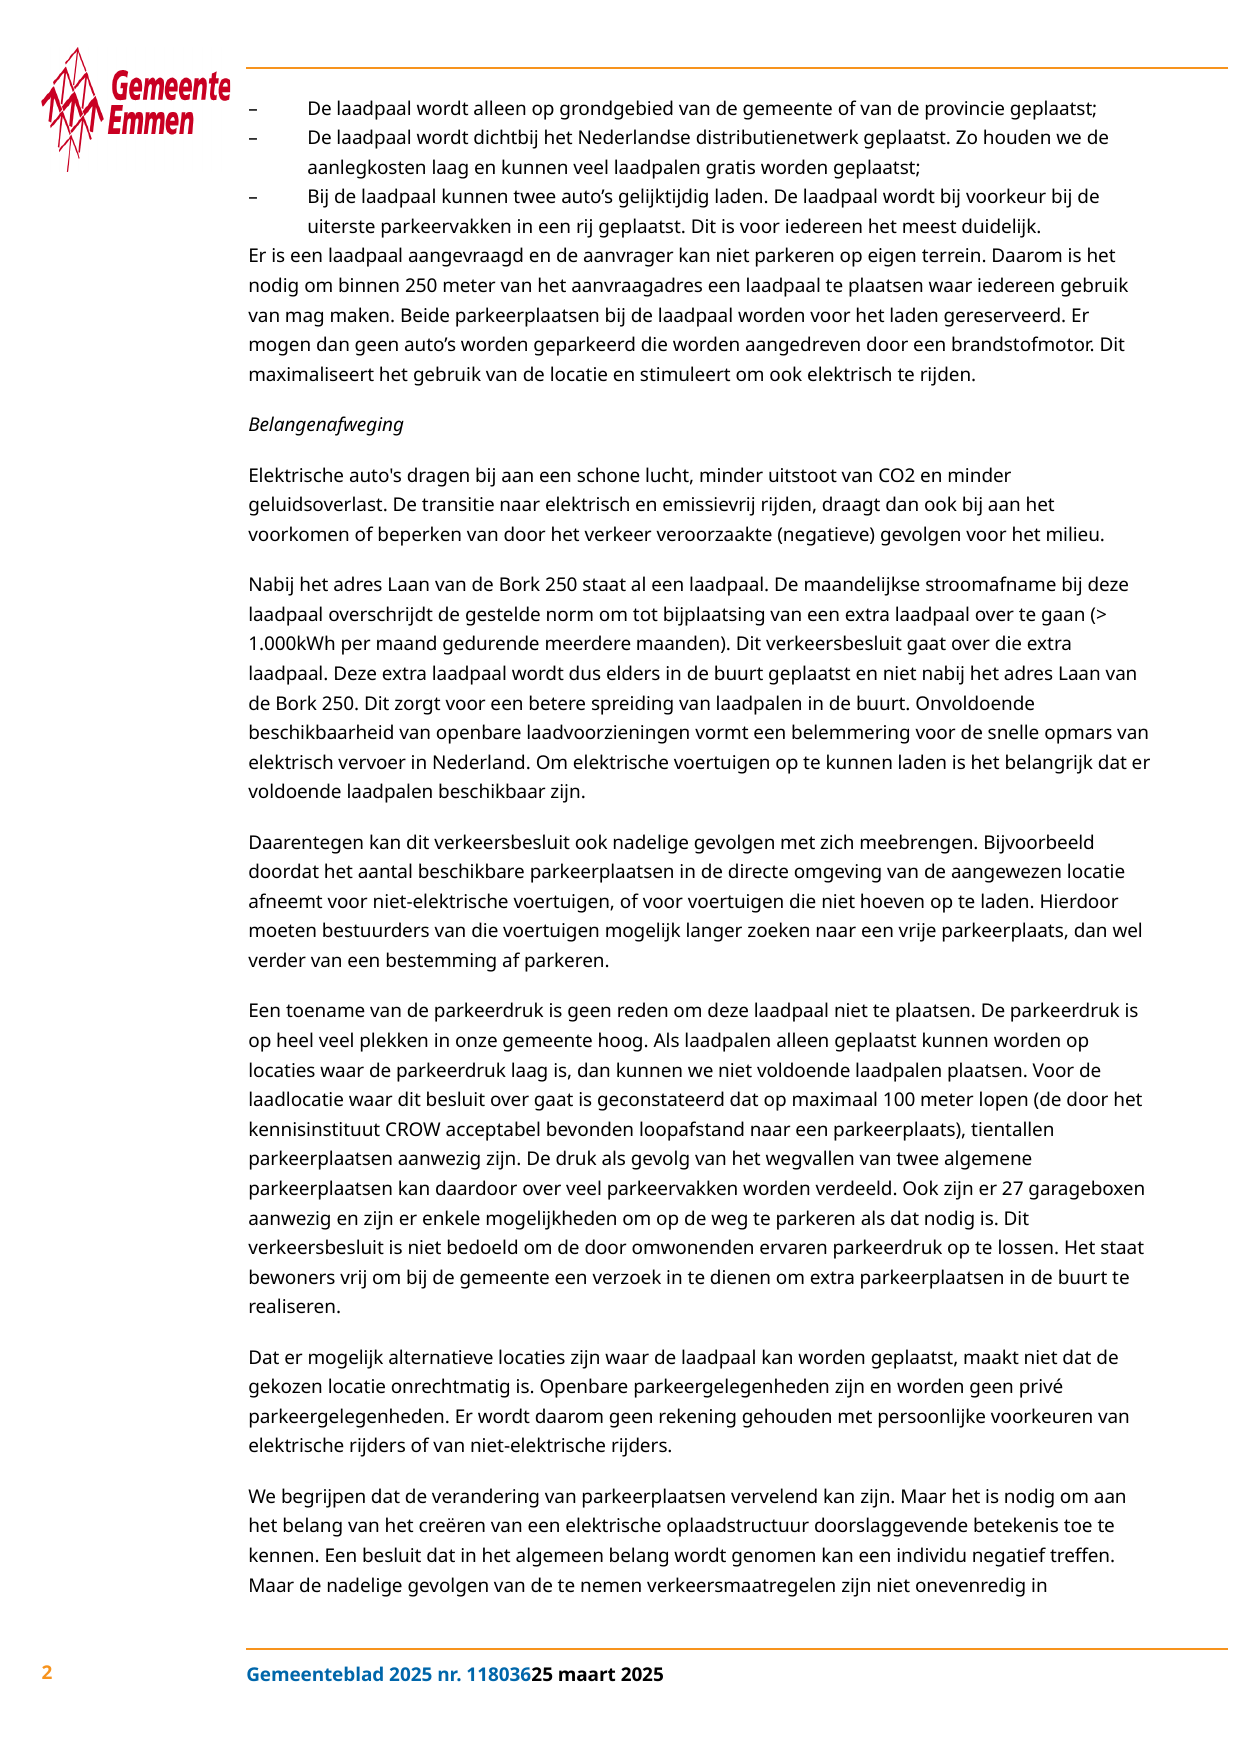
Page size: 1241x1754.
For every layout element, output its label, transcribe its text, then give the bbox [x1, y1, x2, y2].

text Een toename van de parkeerdruk is geen reden om deze laadpaal niet te plaatsen. De parkeerdruk is op heel veel plekken in onze gemeente hoog. Als laadpalen alleen geplaatst kunnen worden op locaties waar de parkeerdruk laag is, dan kunnen we niet voldoende laadpalen plaatsen. Voor de laadlocatie waar dit besluit over gaat is geconstateerd dat op maximaal 100 meter lopen (de door het kennisinstituut CROW acceptabel bevonden loopafstand naar een parkeerplaats), tientallen parkeerplaatsen aanwezig zijn. De druk als gevolg van het wegvallen van twee algemene parkeerplaatsen kan daardoor over veel parkeervakken worden verdeeld. Ook zijn er 27 garageboxen aanwezig en zijn er enkele mogelijkheden om op de weg te parkeren als dat nodig is. Dit verkeersbesluit is niet bedoeld om de door omwonenden ervaren parkeerdruk op te lossen. Het staat bewoners vrij om bij de gemeente een verzoek in te dienen om extra parkeerplaatsen in de buurt te realiseren. [248, 998, 1152, 1319]
text Er is een laadpaal aangevraagd en de aanvrager kan niet parkeren op eigen terrein. Daarom is het nodig om binnen 250 meter van het aanvraagadres een laadpaal te plaatsen waar iedereen gebruik van mag maken. Beide parkeerplaatsen bij de laadpaal worden voor het laden gereserveerd. Er mogen dan geen auto’s worden geparkeerd die worden aangedreven door een brandstofmotor. Dit maximaliseert het gebruik van de locatie en stimuleert om ook elektrisch te rijden. [248, 243, 1152, 387]
text Dat er mogelijk alternatieve locaties zijn waar de laadpaal kan worden geplaatst, maakt niet dat de gekozen locatie onrechtmatig is. Openbare parkeergelegenheden zijn en worden geen privé parkeergelegenheden. Er wordt daarom geen rekening gehouden met persoonlijke voorkeuren van elektrische rijders of van niet-elektrische rijders. [248, 1344, 1152, 1458]
list De laadpaal wordt alleen op grondgebied van de gemeente of van de provincie geplaatst; [248, 95, 1152, 121]
picture [41, 47, 231, 172]
list Bij de laadpaal kunnen twee auto’s gelijktijdig laden. De laadpaal wordt bij voorkeur bij de uiterste parkeervakken in een rij geplaatst. Dit is voor iedereen het meest duidelijk. [248, 183, 1152, 239]
text Belangenafweging [248, 411, 1152, 437]
text Nabij het adres Laan van de Bork 250 staat al een laadpaal. De maandelijkse stroomafname bij deze laadpaal overschrijdt de gestelde norm om tot bijplaatsing van een extra laadpaal over te gaan (> 1.000kWh per maand gedurende meerdere maanden). Dit verkeersbesluit gaat over die extra laadpaal. Deze extra laadpaal wordt dus elders in de buurt geplaatst en niet nabij het adres Laan van de Bork 250. Dit zorgt voor een betere spreiding van laadpalen in de buurt. Onvoldoende beschikbaarheid van openbare laadvoorzieningen vormt een belemmering voor de snelle opmars van elektrisch vervoer in Nederland. Om elektrische voertuigen op te kunnen laden is het belangrijk dat er voldoende laadpalen beschikbaar zijn. [248, 571, 1152, 804]
text Elektrische auto's dragen bij aan een schone lucht, minder uitstoot van CO2 en minder geluidsoverlast. De transitie naar elektrisch en emissievrij rijden, draagt dan ook bij aan het voorkomen of beperken van door het verkeer veroorzaakte (negatieve) gevolgen voor het milieu. [248, 462, 1152, 547]
text We begrijpen dat de verandering van parkeerplaatsen vervelend kan zijn. Maar het is nodig om aan het belang van het creëren van een elektrische oplaadstructuur doorslaggevende betekenis toe te kennen. Een besluit dat in het algemeen belang wordt genomen kan een individu negatief treffen. Maar de nadelige gevolgen van de te nemen verkeersmaatregelen zijn niet onevenredig in [248, 1483, 1152, 1598]
text Daarentegen kan dit verkeersbesluit ook nadelige gevolgen met zich meebrengen. Bijvoorbeeld doordat het aantal beschikbare parkeerplaatsen in de directe omgeving van de aangewezen locatie afneemt voor niet-elektrische voertuigen, of voor voertuigen die niet hoeven op te laden. Hierdoor moeten bestuurders van die voertuigen mogelijk langer zoeken naar een vrije parkeerplaats, dan wel verder van een bestemming af parkeren. [248, 829, 1152, 973]
list De laadpaal wordt dichtbij het Nederlandse distributienetwerk geplaatst. Zo houden we de aanlegkosten laag en kunnen veel laadpalen gratis worden geplaatst; [248, 124, 1152, 180]
